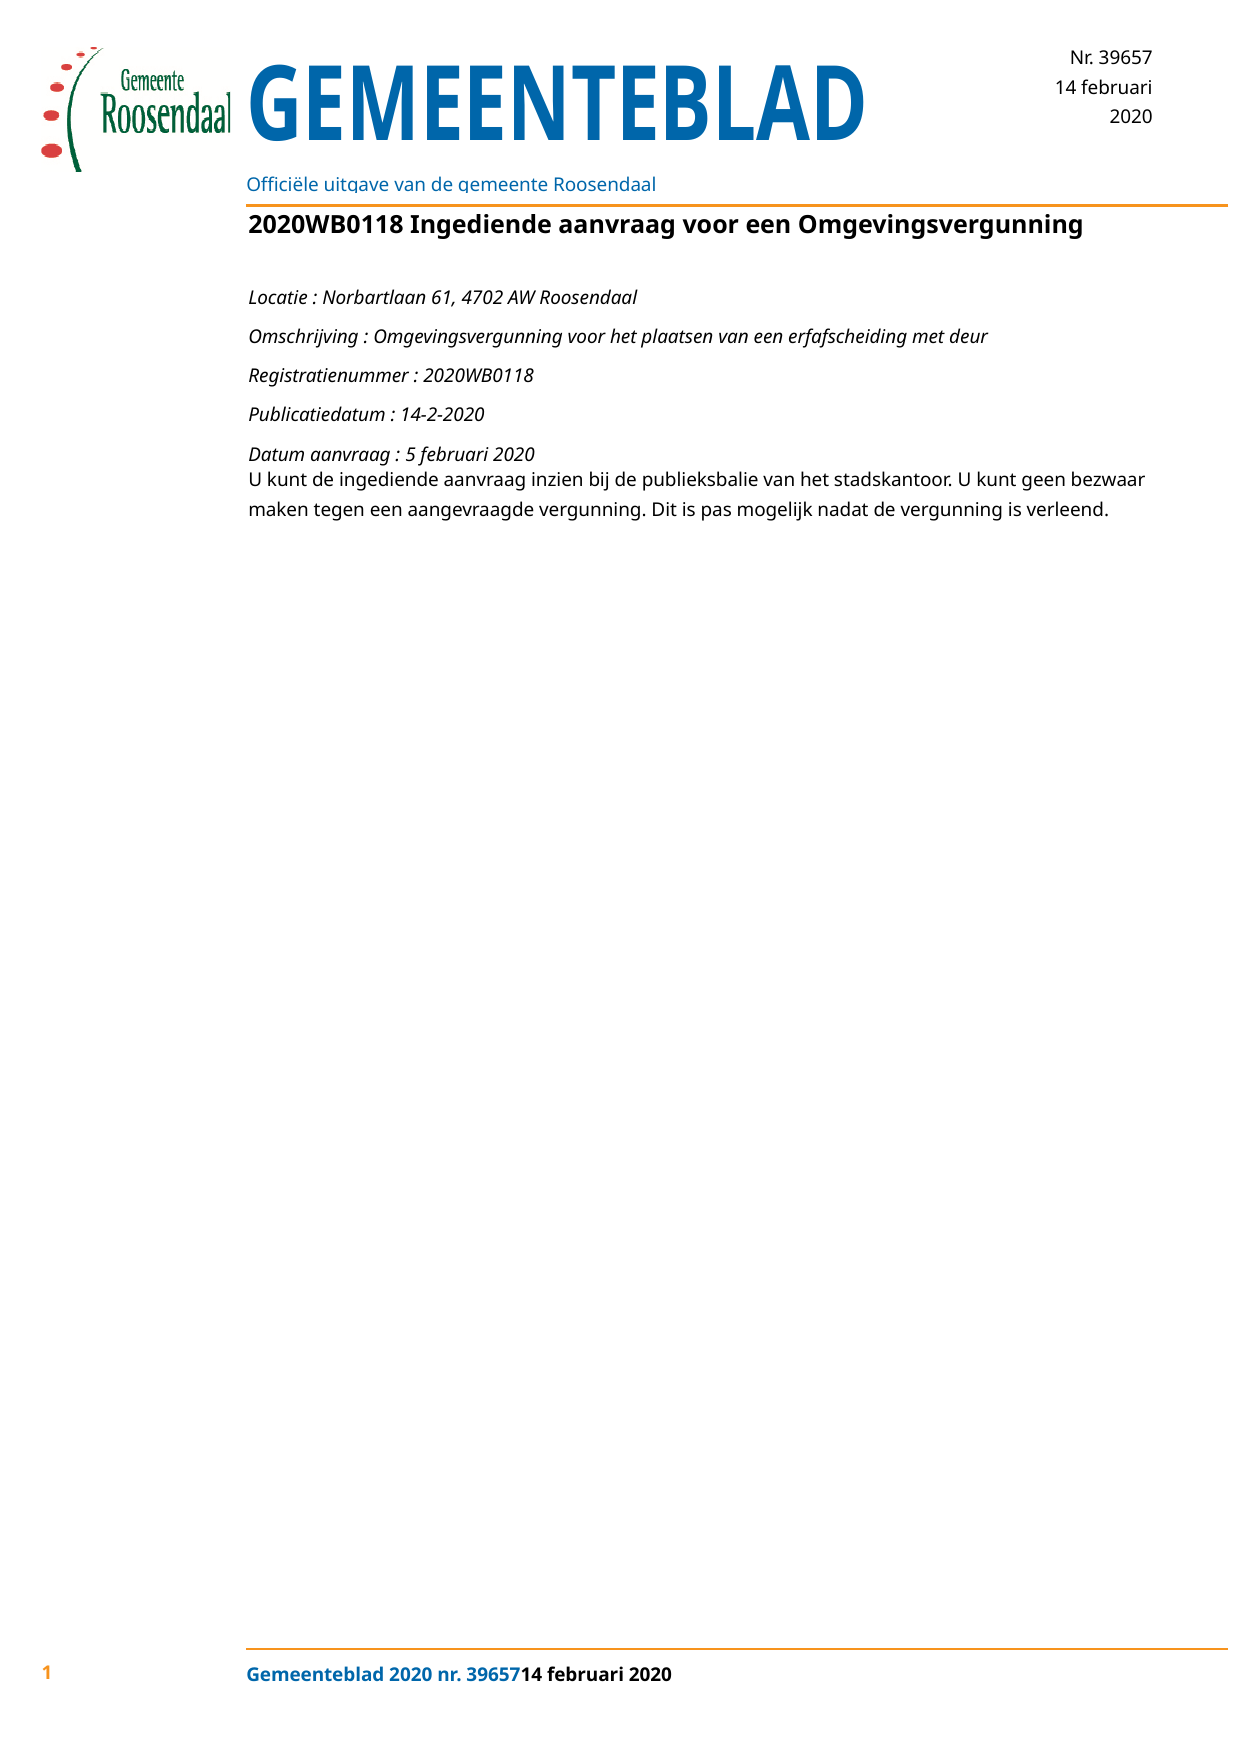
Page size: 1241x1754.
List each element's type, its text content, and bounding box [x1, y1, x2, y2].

text Datum aanvraag : 5 februari 2020 [248, 441, 1152, 467]
text 2020WB0118 Ingediende aanvraag voor een Omgevingsvergunning [248, 207, 1152, 241]
text Omschrijving : Omgevingsvergunning voor het plaatsen van een erfafscheiding met deur [248, 323, 1152, 349]
text U kunt de ingediende aanvraag inzien bij de publieksbalie van het stadskantoor. U kunt geen bezwaar maken tegen een aangevraagde vergunning. Dit is pas mogelijk nadat de vergunning is verleend. [248, 467, 1152, 522]
picture [41, 47, 231, 172]
text Publicatiedatum : 14-2-2020 [248, 402, 1152, 427]
text Locatie : Norbartlaan 61, 4702 AW Roosendaal [248, 284, 1152, 309]
text Registratienummer : 2020WB0118 [248, 362, 1152, 388]
